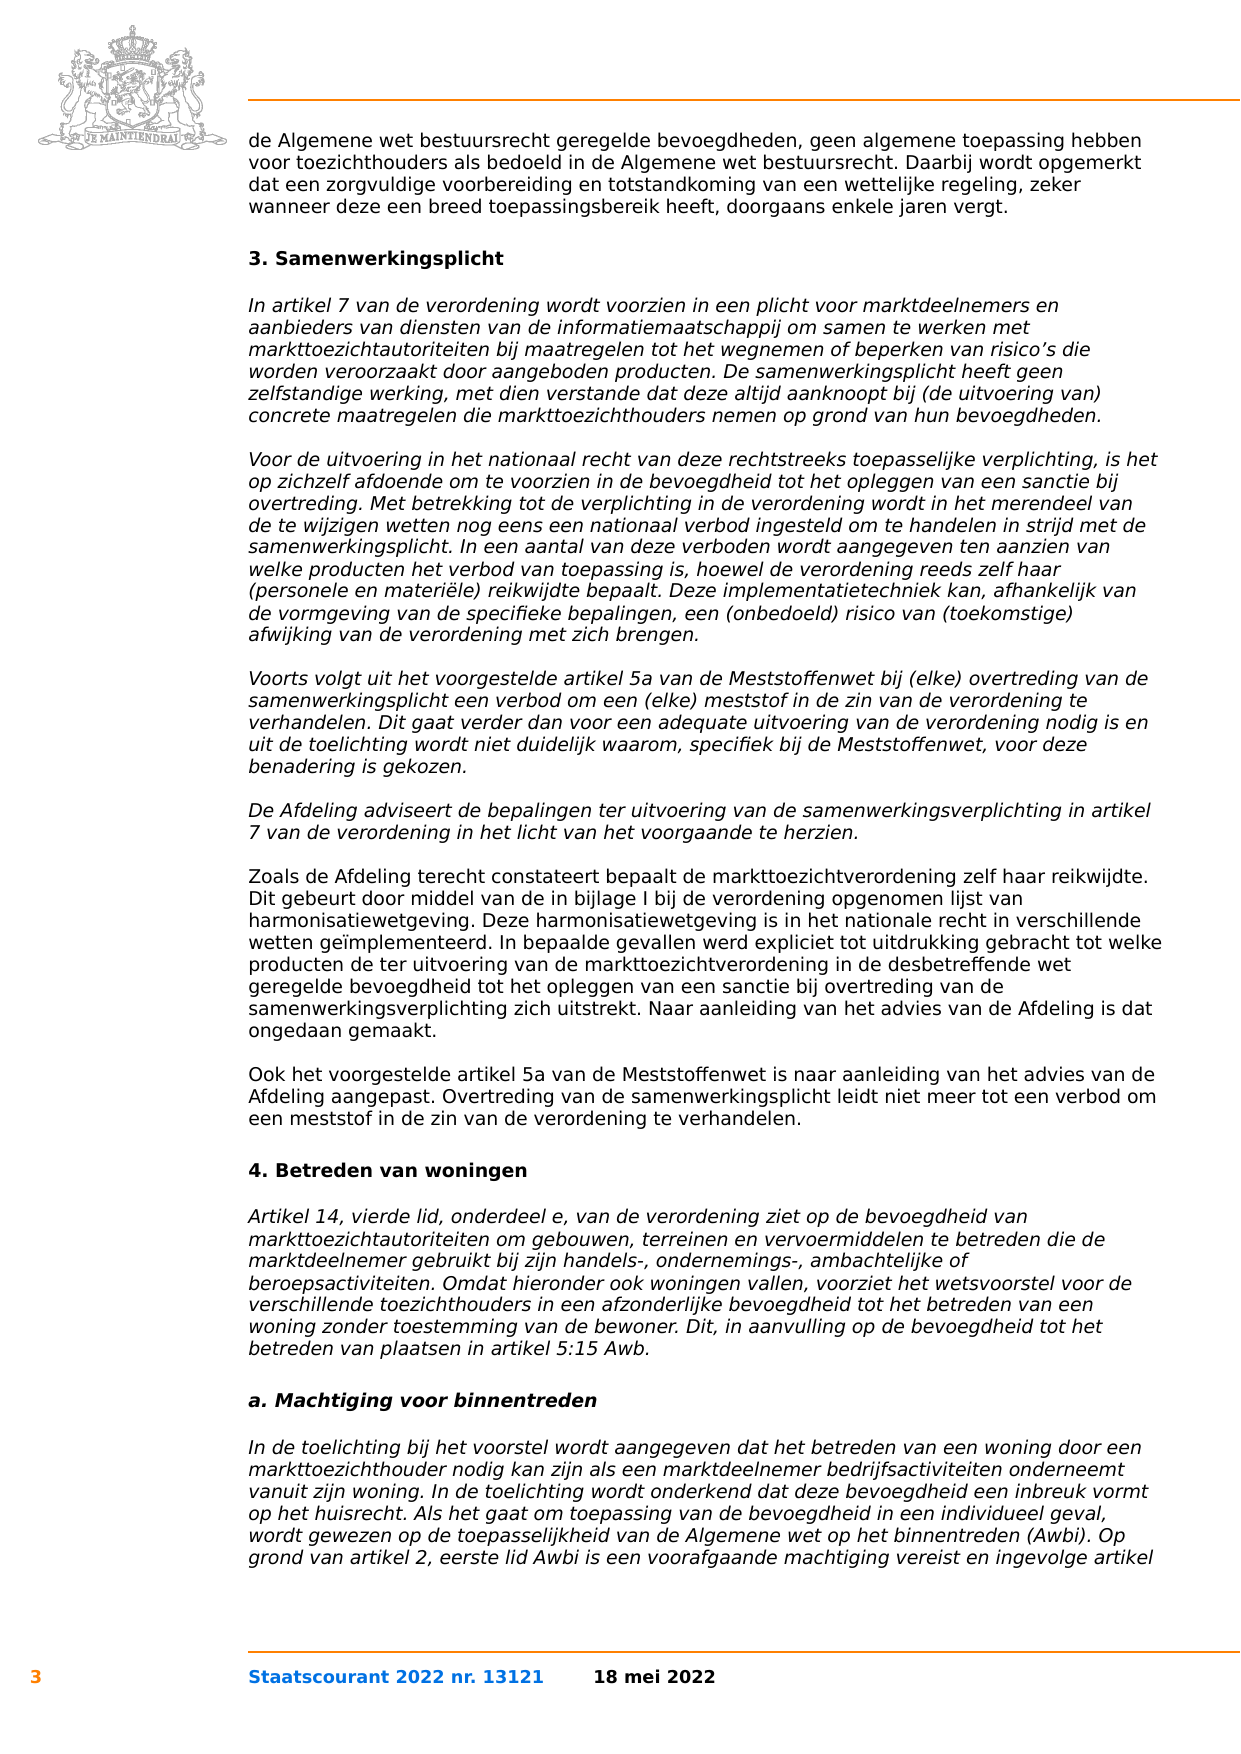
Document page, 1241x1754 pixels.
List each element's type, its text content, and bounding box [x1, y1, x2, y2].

text Zoals de Afdeling terecht constateert bepaalt de markttoezichtverordening zelf haar reikwijdte. Dit gebeurt door middel van de in bijlage I bij de verordening opgenomen lijst van harmonisatiewetgeving. Deze harmonisatiewetgeving is in het nationale recht in verschillende wetten geïmplementeerd. In bepaalde gevallen werd expliciet tot uitdrukking gebracht tot welke producten de ter uitvoering van de markttoezichtverordening in de desbetreffende wet geregelde bevoegdheid tot het opleggen van een sanctie bij overtreding van de samenwerkingsverplichting zich uitstrekt. Naar aanleiding van het advies van de Afdeling is dat ongedaan gemaakt. [248, 866, 1163, 1042]
text De Afdeling adviseert de bepalingen ter uitvoering van de samenwerkingsverplichting in artikel 7 van de verordening in het licht van het voorgaande te herzien. [248, 800, 1163, 844]
text de Algemene wet bestuursrecht geregelde bevoegdheden, geen algemene toepassing hebben voor toezichthouders als bedoeld in de Algemene wet bestuursrecht. Daarbij wordt opgemerkt dat een zorgvuldige voorbereiding en totstandkoming van een wettelijke regeling, zeker wanneer deze een breed toepassingsbereik heeft, doorgaans enkele jaren vergt. [248, 130, 1163, 218]
subtitle a. Machtiging voor binnentreden [248, 1390, 1163, 1412]
text Ook het voorgestelde artikel 5a van de Meststoffenwet is naar aanleiding van het advies van de Afdeling aangepast. Overtreding van de samenwerkingsplicht leidt niet meer tot een verbod om een meststof in de zin van de verordening te verhandelen. [248, 1063, 1163, 1129]
subtitle 4. Betreden van woningen [248, 1159, 1163, 1181]
text In de toelichting bij het voorstel wordt aangegeven dat het betreden van een woning door een markttoezichthouder nodig kan zijn als een marktdeelnemer bedrijfsactiviteiten onderneemt vanuit zijn woning. In de toelichting wordt onderkend dat deze bevoegdheid een inbreuk vormt op het huisrecht. Als het gaat om toepassing van de bevoegdheid in een individueel geval, wordt gewezen op de toepasselijkheid van de Algemene wet op het binnentreden (Awbi). Op grond van artikel 2, eerste lid Awbi is een voorafgaande machtiging vereist en ingevolge artikel [248, 1437, 1163, 1569]
picture [38, 25, 227, 150]
text In artikel 7 van de verordening wordt voorzien in een plicht voor marktdeelnemers en aanbieders van diensten van de informatiemaatschappij om samen te werken met markttoezichtautoriteiten bij maatregelen tot het wegnemen of beperken van risico’s die worden veroorzaakt door aangeboden producten. De samenwerkingsplicht heeft geen zelfstandige werking, met dien verstande dat deze altijd aanknoopt bij (de uitvoering van) concrete maatregelen die markttoezichthouders nemen op grond van hun bevoegdheden. [248, 295, 1163, 427]
subtitle 3. Samenwerkingsplicht [248, 248, 1163, 270]
text Artikel 14, vierde lid, onderdeel e, van de verordening ziet op de bevoegdheid van markttoezichtautoriteiten om gebouwen, terreinen en vervoermiddelen te betreden die de marktdeelnemer gebruikt bij zijn handels-, ondernemings-, ambachtelijke of beroepsactiviteiten. Omdat hieronder ook woningen vallen, voorziet het wetsvoorstel voor de verschillende toezichthouders in een afzonderlijke bevoegdheid tot het betreden van een woning zonder toestemming van de bewoner. Dit, in aanvulling op de bevoegdheid tot het betreden van plaatsen in artikel 5:15 Awb. [248, 1206, 1163, 1360]
text Voor de uitvoering in het nationaal recht van deze rechtstreeks toepasselijke verplichting, is het op zichzelf afdoende om te voorzien in de bevoegdheid tot het opleggen van een sanctie bij overtreding. Met betrekking tot de verplichting in de verordening wordt in het merendeel van de te wijzigen wetten nog eens een nationaal verbod ingesteld om te handelen in strijd met de samenwerkingsplicht. In een aantal van deze verboden wordt aangegeven ten aanzien van welke producten het verbod van toepassing is, hoewel de verordening reeds zelf haar (personele en materiële) reikwijdte bepaalt. Deze implementatietechniek kan, afhankelijk van de vormgeving van de specifieke bepalingen, een (onbedoeld) risico van (toekomstige) afwijking van de verordening met zich brengen. [248, 448, 1163, 646]
text Voorts volgt uit het voorgestelde artikel 5a van de Meststoffenwet bij (elke) overtreding van de samenwerkingsplicht een verbod om een (elke) meststof in de zin van de verordening te verhandelen. Dit gaat verder dan voor een adequate uitvoering van de verordening nodig is en uit de toelichting wordt niet duidelijk waarom, specifiek bij de Meststoffenwet, voor deze benadering is gekozen. [248, 668, 1163, 778]
